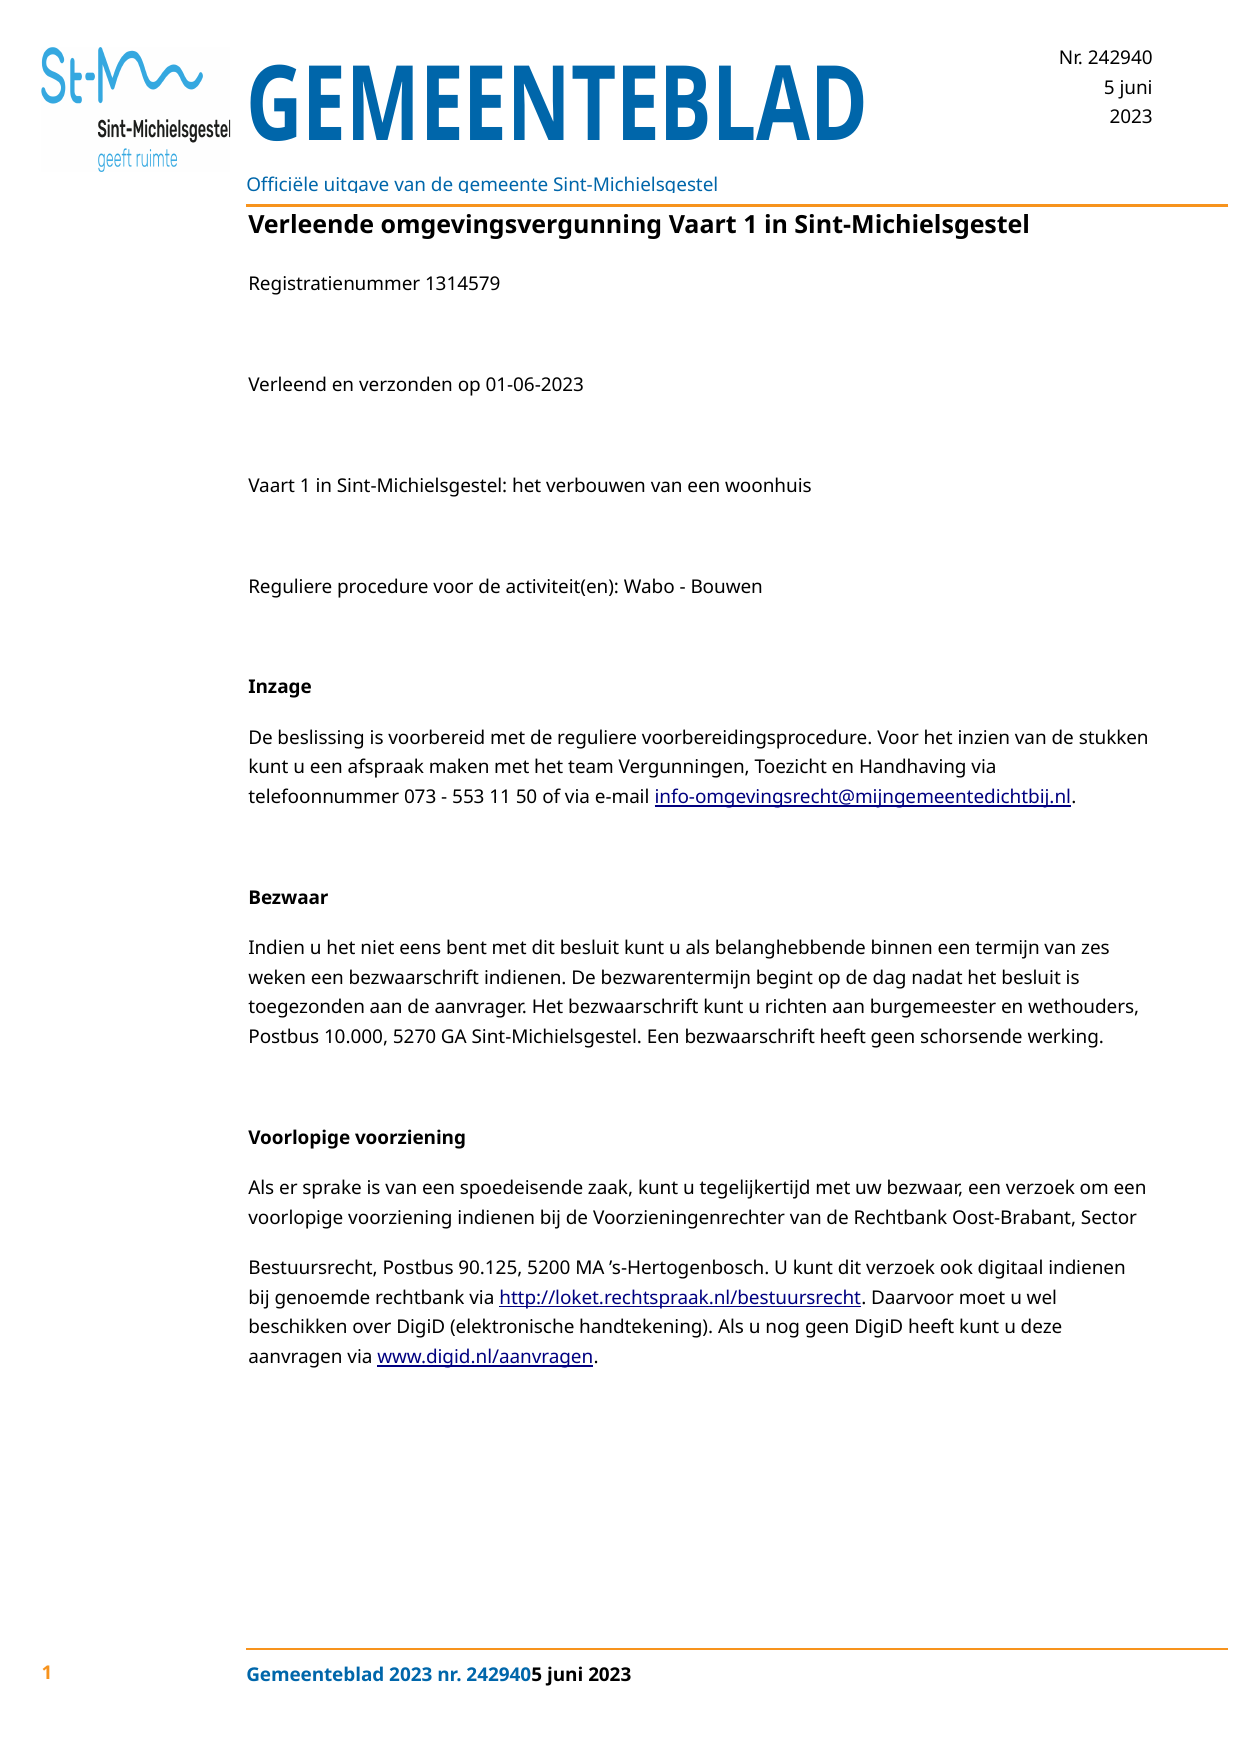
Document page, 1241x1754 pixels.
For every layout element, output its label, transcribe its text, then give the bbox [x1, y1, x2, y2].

text Vaart 1 in Sint-Michielsgestel: het verbouwen van een woonhuis [248, 472, 1152, 498]
text Voorlopige voorziening [248, 1124, 1152, 1150]
text Verleend en verzonden op 01-06-2023 [248, 371, 1152, 397]
picture [41, 47, 231, 172]
text Reguliere procedure voor de activiteit(en): Wabo - Bouwen [248, 573, 1152, 598]
text Bezwaar [248, 884, 1152, 910]
text Verleende omgevingsvergunning Vaart 1 in Sint-Michielsgestel [248, 207, 1152, 241]
text Indien u het niet eens bent met dit besluit kunt u als belanghebbende binnen een termijn van zes weken een bezwaarschrift indienen. De bezwarentermijn begint op de dag nadat het besluit is toegezonden aan de aanvrager. Het bezwaarschrift kunt u richten aan burgemeester en wethouders, Postbus 10.000, 5270 GA Sint-Michielsgestel. Een bezwaarschrift heeft geen schorsende werking. [248, 934, 1152, 1049]
text Als er sprake is van een spoedeisende zaak, kunt u tegelijkertijd met uw bezwaar, een verzoek om een voorlopige voorziening indienen bij de Voorzieningenrechter van de Rechtbank Oost-Brabant, Sector [248, 1174, 1152, 1230]
text Inzage [248, 674, 1152, 699]
text Bestuursrecht, Postbus 90.125, 5200 MA ’s-Hertogenbosch. U kunt dit verzoek ook digitaal indienen bij genoemde rechtbank via http://loket.rechtspraak.nl/bestuursrecht. Daarvoor moet u wel beschikken over DigiD (elektronische handtekening). Als u nog geen DigiD heeft kunt u deze aanvragen via www.digid.nl/aanvragen. [248, 1254, 1152, 1369]
text Registratienummer 1314579 [248, 270, 1152, 296]
text De beslissing is voorbereid met de reguliere voorbereidingsprocedure. Voor het inzien van de stukken kunt u een afspraak maken met het team Vergunningen, Toezicht en Handhaving via telefoonnummer 073 - 553 11 50 of via e-mail info-omgevingsrecht@mijngemeentedichtbij.nl. [248, 724, 1152, 809]
